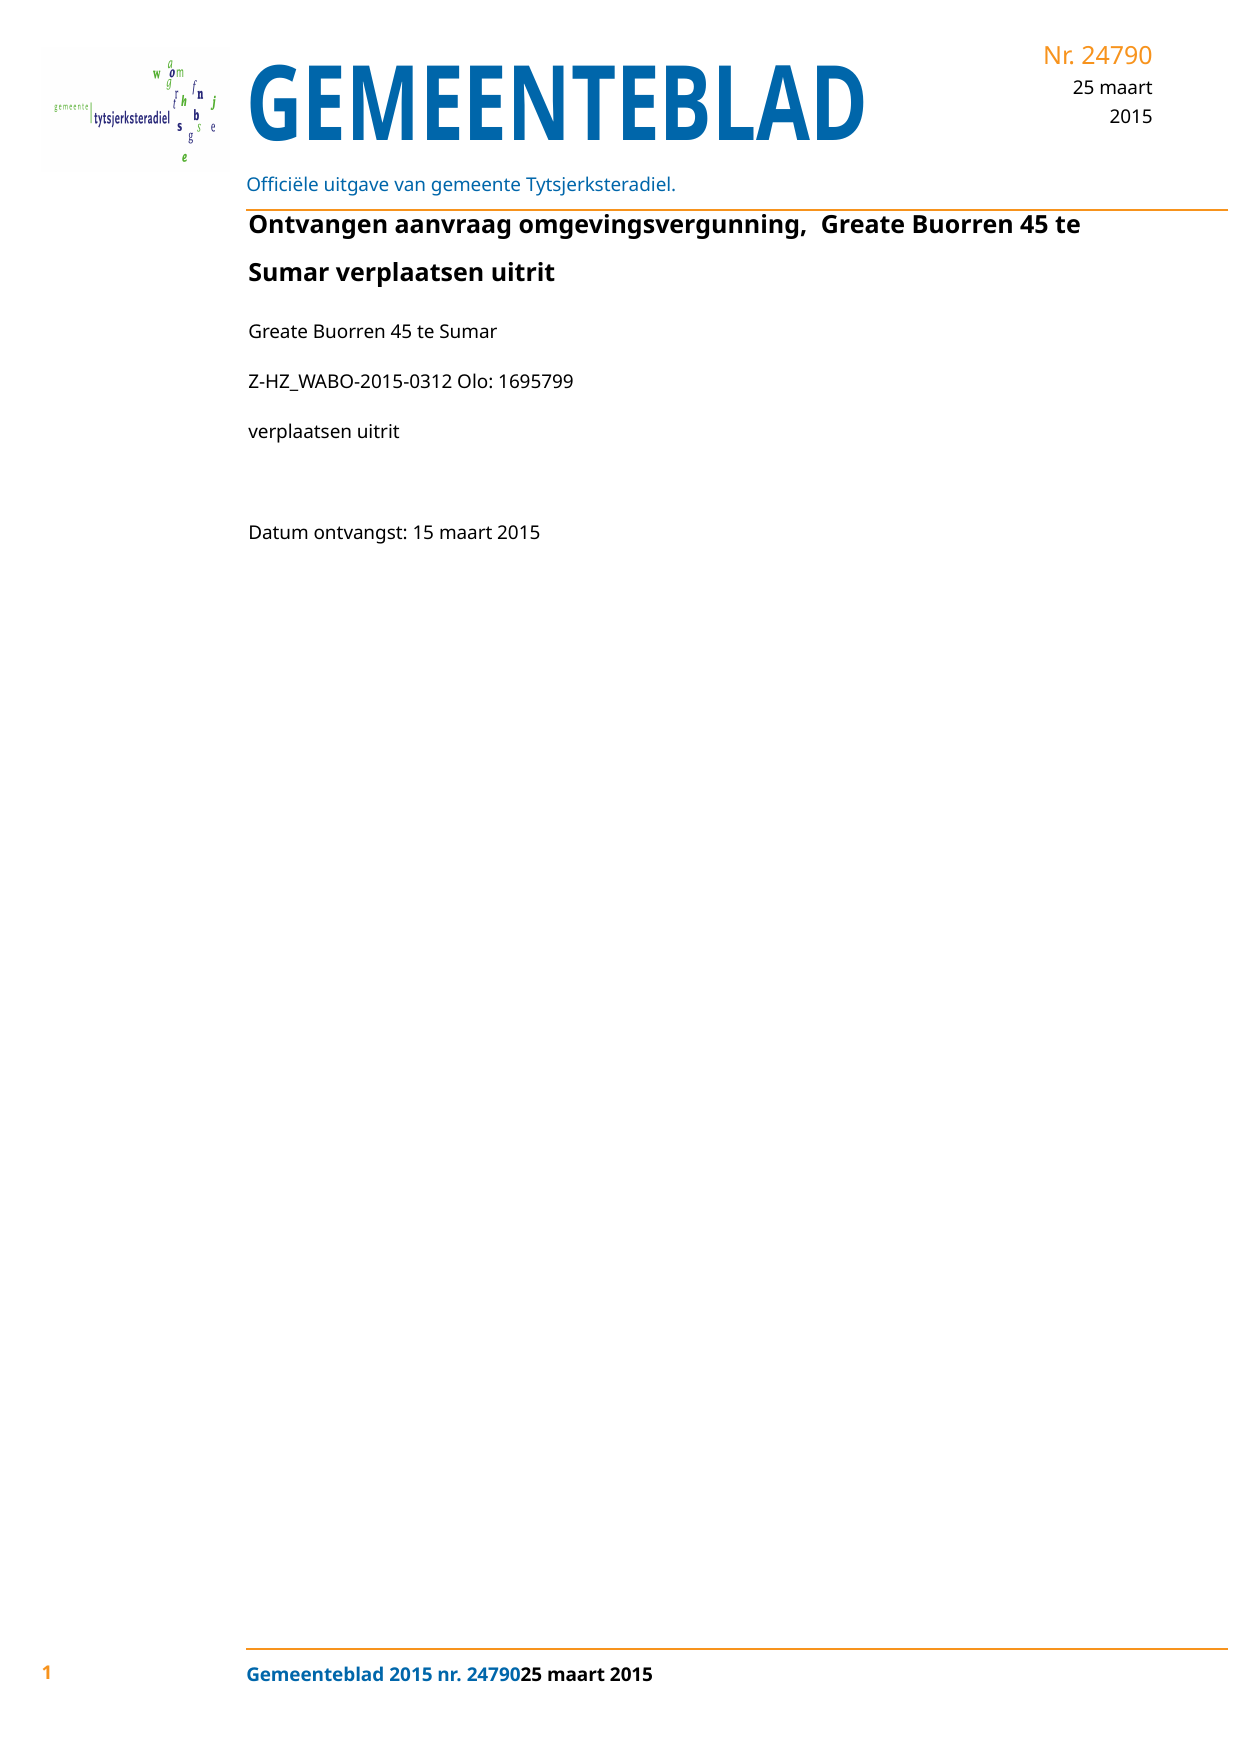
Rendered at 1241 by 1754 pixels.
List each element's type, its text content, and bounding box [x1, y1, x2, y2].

text verplaatsen uitrit [248, 419, 1152, 444]
text Z-HZ_WABO-2015-0312 Olo: 1695799 [248, 368, 1152, 394]
picture [41, 47, 231, 172]
text Greate Buorren 45 te Sumar [248, 318, 1152, 344]
text Datum ontvangst: 15 maart 2015 [248, 519, 1152, 545]
text Ontvangen aanvraag omgevingsvergunning, Greate Buorren 45 te Sumar verplaatsen uitrit [248, 211, 1152, 288]
